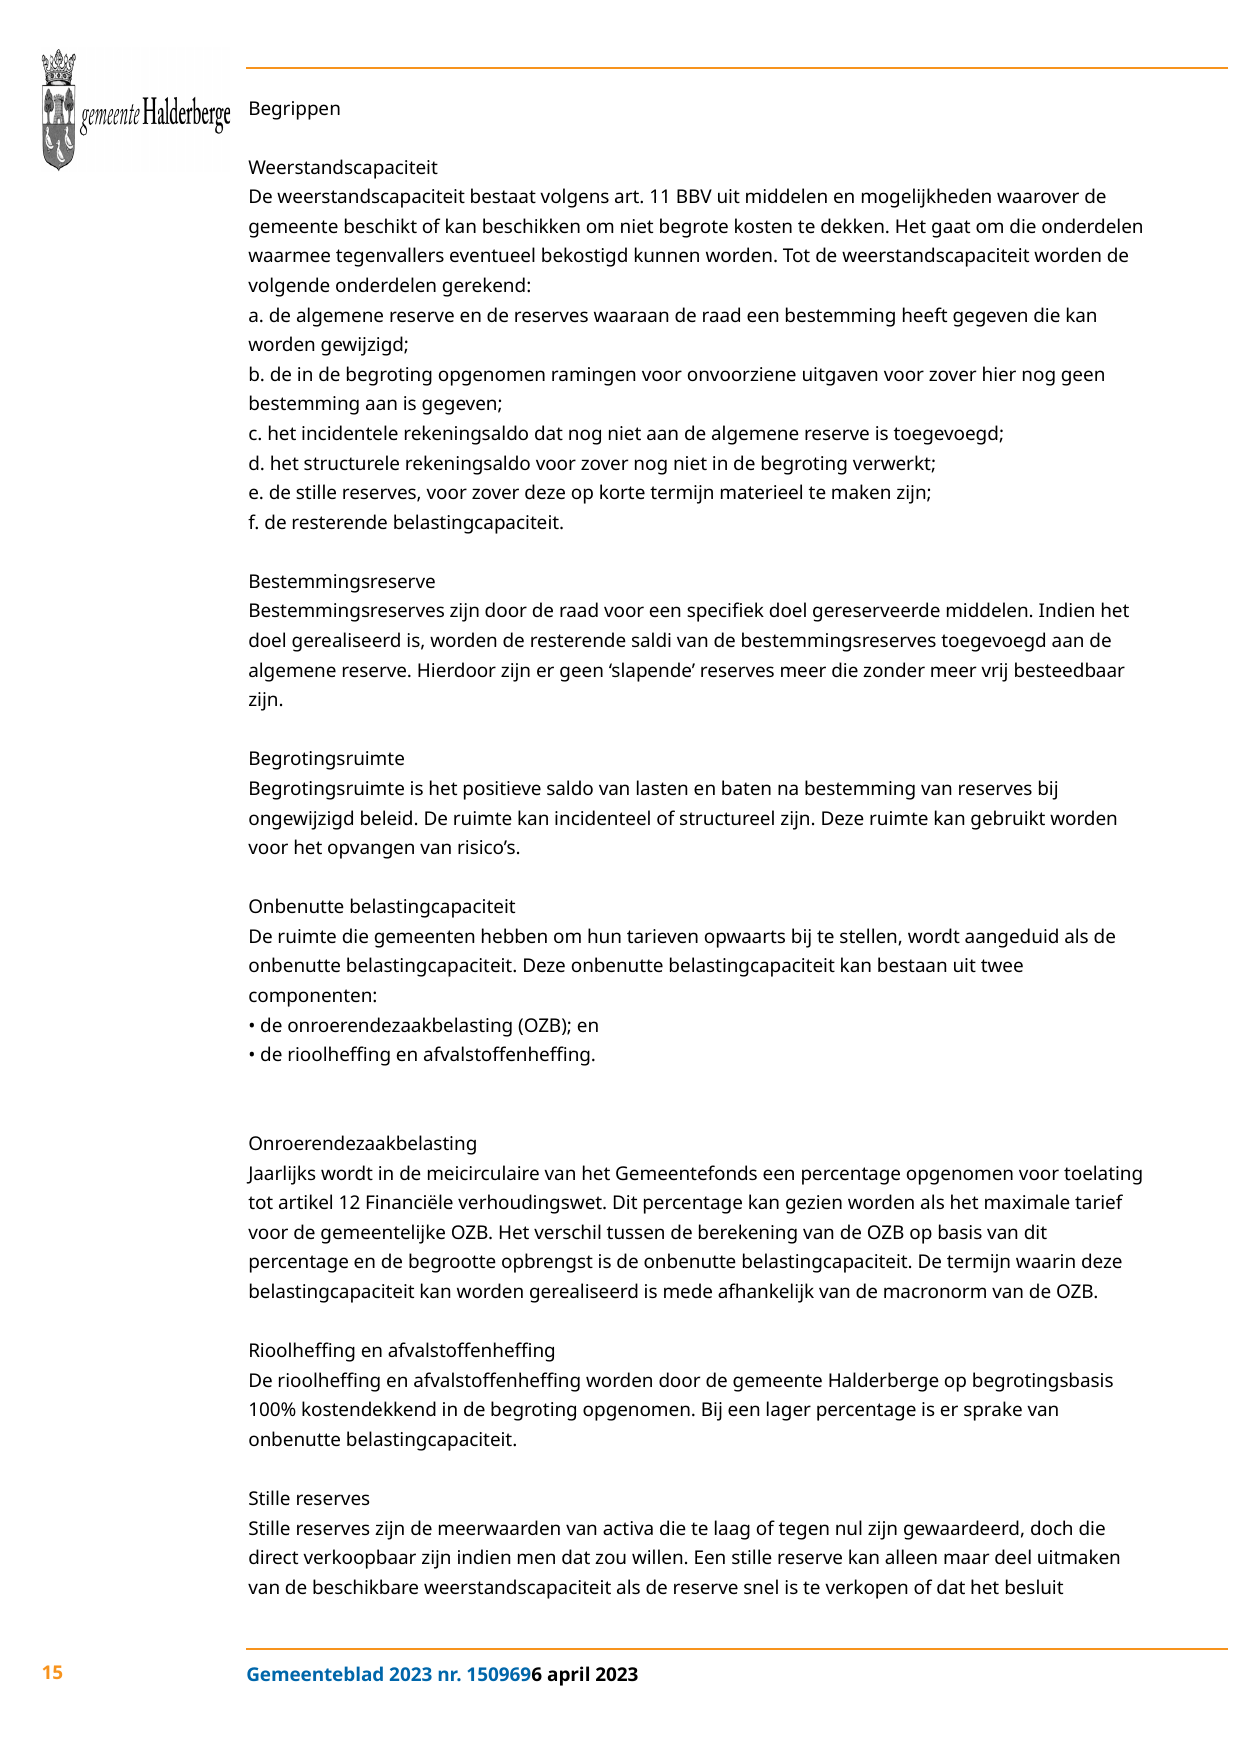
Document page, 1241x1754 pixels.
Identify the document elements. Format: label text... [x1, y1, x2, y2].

text Begrotingsruimte [248, 746, 1152, 771]
text De weerstandscapaciteit bestaat volgens art. 11 BBV uit middelen en mogelijkheden waarover de gemeente beschikt of kan beschikken om niet begrote kosten te dekken. Het gaat om die onderdelen waarmee tegenvallers eventueel bekostigd kunnen worden. Tot de weerstandscapaciteit worden de volgende onderdelen gerekend: [248, 183, 1152, 298]
text Onbenutte belastingcapaciteit [248, 893, 1152, 919]
text Begrotingsruimte is het positieve saldo van lasten en baten na bestemming van reserves bij ongewijzigd beleid. De ruimte kan incidenteel of structureel zijn. Deze ruimte kan gebruikt worden voor het opvangen van risico’s. [248, 775, 1152, 860]
text Rioolheffing en afvalstoffenheffing [248, 1337, 1152, 1363]
text Stille reserves [248, 1485, 1152, 1511]
text Bestemmingsreserves zijn door de raad voor een specifiek doel gereserveerde middelen. Indien het doel gerealiseerd is, worden de resterende saldi van de bestemmingsreserves toegevoegd aan de algemene reserve. Hierdoor zijn er geen ‘slapende’ reserves meer die zonder meer vrij besteedbaar zijn. [248, 598, 1152, 712]
text c. het incidentele rekeningsaldo dat nog niet aan de algemene reserve is toegevoegd; [248, 420, 1152, 446]
picture [41, 47, 231, 172]
text e. de stille reserves, voor zover deze op korte termijn materieel te maken zijn; [248, 479, 1152, 505]
text a. de algemene reserve en de reserves waaraan de raad een bestemming heeft gegeven die kan worden gewijzigd; [248, 302, 1152, 357]
text Weerstandscapaciteit [248, 154, 1152, 180]
text De rioolheffing en afvalstoffenheffing worden door de gemeente Halderberge op begrotingsbasis 100% kostendekkend in de begroting opgenomen. Bij een lager percentage is er sprake van onbenutte belastingcapaciteit. [248, 1367, 1152, 1452]
text b. de in de begroting opgenomen ramingen voor onvoorziene uitgaven voor zover hier nog geen bestemming aan is gegeven; [248, 361, 1152, 416]
text d. het structurele rekeningsaldo voor zover nog niet in de begroting verwerkt; [248, 450, 1152, 476]
text De ruimte die gemeenten hebben om hun tarieven opwaarts bij te stellen, wordt aangeduid als de onbenutte belastingcapaciteit. Deze onbenutte belastingcapaciteit kan bestaan uit twee componenten: [248, 923, 1152, 1008]
text • de rioolheffing en afvalstoffenheffing. [248, 1041, 1152, 1067]
text Onroerendezaakbelasting [248, 1130, 1152, 1156]
text Stille reserves zijn de meerwaarden van activa die te laag of tegen nul zijn gewaardeerd, doch die direct verkoopbaar zijn indien men dat zou willen. Een stille reserve kan alleen maar deel uitmaken van de beschikbare weerstandscapaciteit als de reserve snel is te verkopen of dat het besluit [248, 1515, 1152, 1600]
text Begrippen [248, 95, 1152, 121]
text Jaarlijks wordt in de meicirculaire van het Gemeentefonds een percentage opgenomen voor toelating tot artikel 12 Financiële verhoudingswet. Dit percentage kan gezien worden als het maximale tarief voor de gemeentelijke OZB. Het verschil tussen de berekening van de OZB op basis van dit percentage en de begrootte opbrengst is de onbenutte belastingcapaciteit. De termijn waarin deze belastingcapaciteit kan worden gerealiseerd is mede afhankelijk van de macronorm van de OZB. [248, 1160, 1152, 1304]
text • de onroerendezaakbelasting (OZB); en [248, 1012, 1152, 1038]
text Bestemmingsreserve [248, 568, 1152, 594]
text f. de resterende belastingcapaciteit. [248, 509, 1152, 535]
